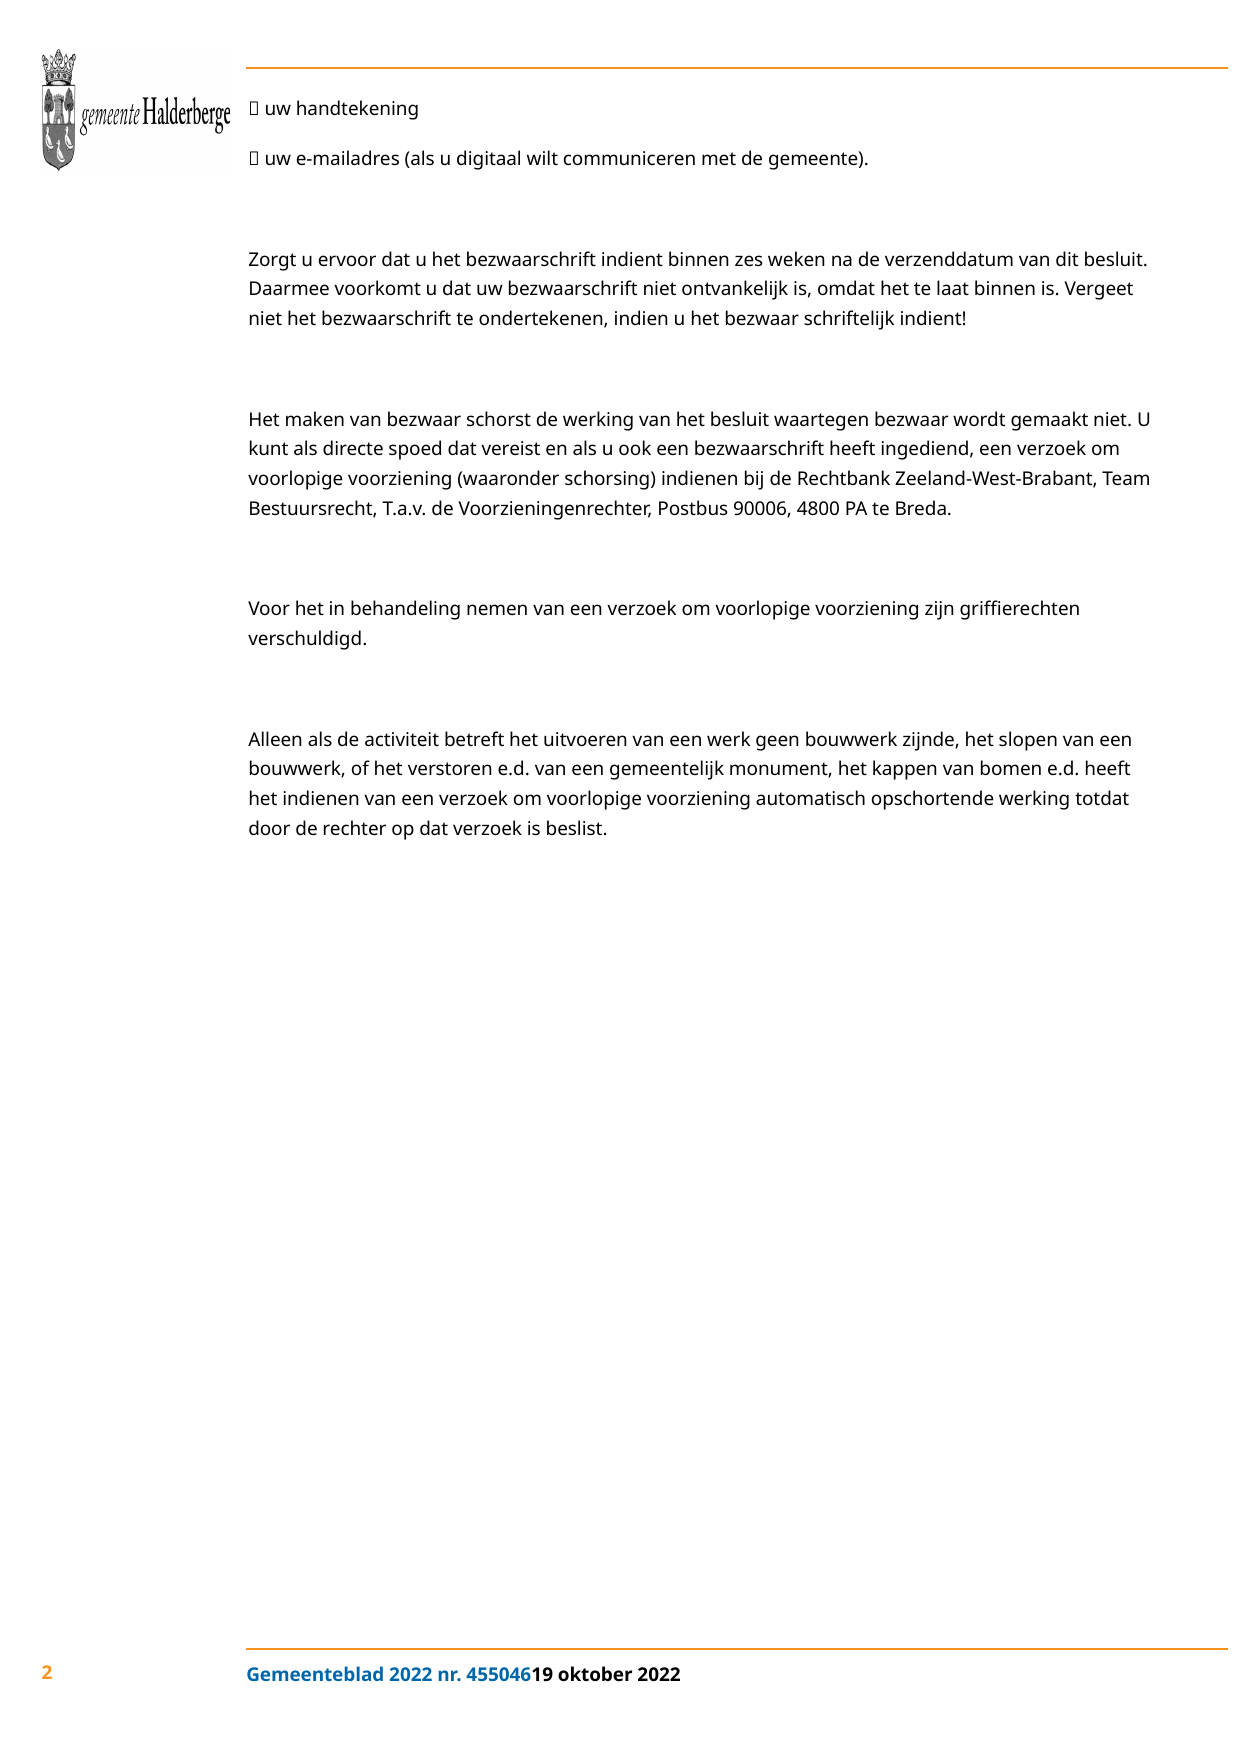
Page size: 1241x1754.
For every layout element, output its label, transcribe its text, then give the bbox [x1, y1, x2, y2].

picture [41, 47, 231, 172]
text Het maken van bezwaar schorst de werking van het besluit waartegen bezwaar wordt gemaakt niet. U kunt als directe spoed dat vereist en als u ook een bezwaarschrift heeft ingediend, een verzoek om voorlopige voorziening (waaronder schorsing) indienen bij de Rechtbank Zeeland-West-Brabant, Team Bestuursrecht, T.a.v. de Voorzieningenrechter, Postbus 90006, 4800 PA te Breda. [248, 406, 1152, 521]
text  uw e-mailadres (als u digitaal wilt communiceren met de gemeente). [248, 145, 1152, 171]
text Zorgt u ervoor dat u het bezwaarschrift indient binnen zes weken na de verzenddatum van dit besluit. Daarmee voorkomt u dat uw bezwaarschrift niet ontvankelijk is, omdat het te laat binnen is. Vergeet niet het bezwaarschrift te ondertekenen, indien u het bezwaar schriftelijk indient! [248, 246, 1152, 331]
text Alleen als de activiteit betreft het uitvoeren van een werk geen bouwwerk zijnde, het slopen van een bouwwerk, of het verstoren e.d. van een gemeentelijk monument, het kappen van bomen e.d. heeft het indienen van een verzoek om voorlopige voorziening automatisch opschortende werking totdat door de rechter op dat verzoek is beslist. [248, 726, 1152, 841]
text Voor het in behandeling nemen van een verzoek om voorlopige voorziening zijn griffierechten verschuldigd. [248, 596, 1152, 651]
text  uw handtekening [248, 95, 1152, 121]
